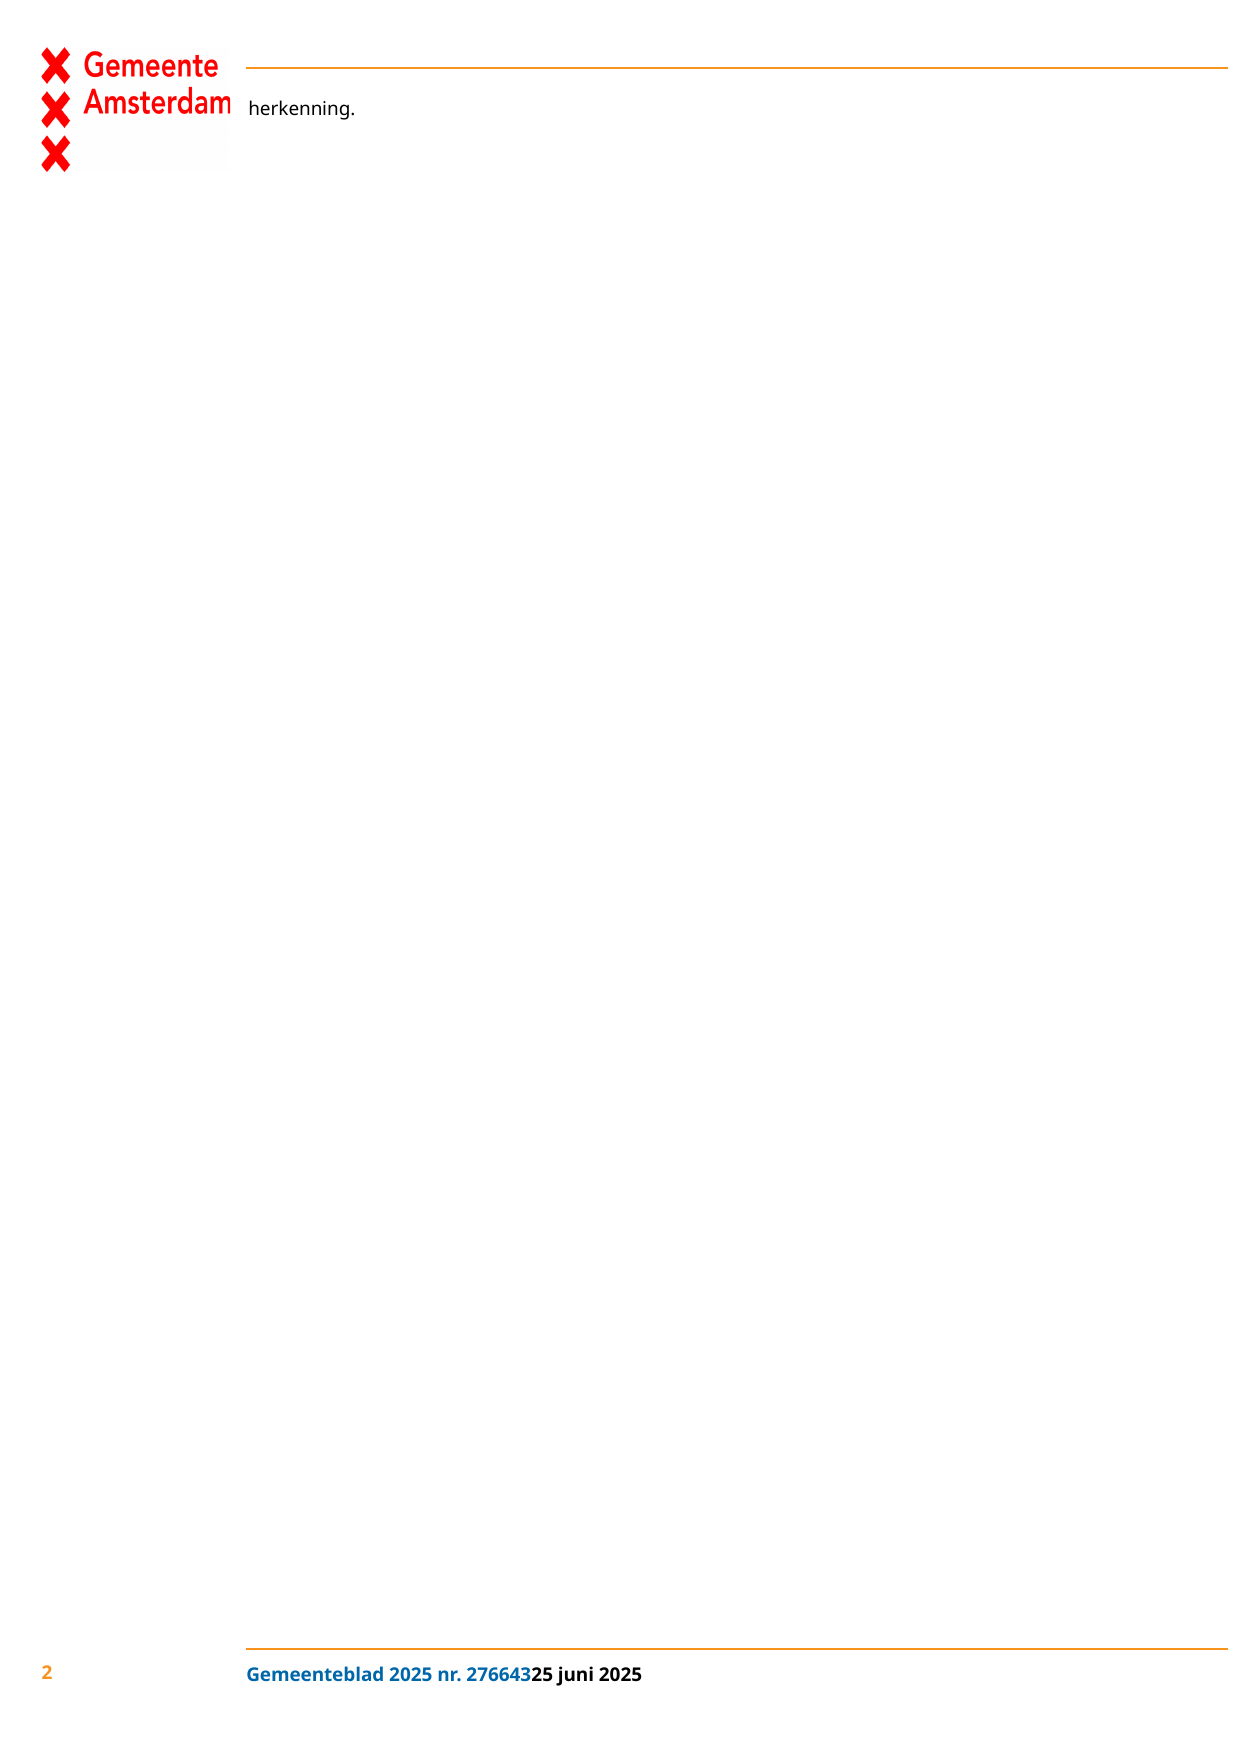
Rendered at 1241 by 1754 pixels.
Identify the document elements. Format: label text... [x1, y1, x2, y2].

text herkenning. [248, 95, 1152, 121]
picture [41, 47, 231, 172]
